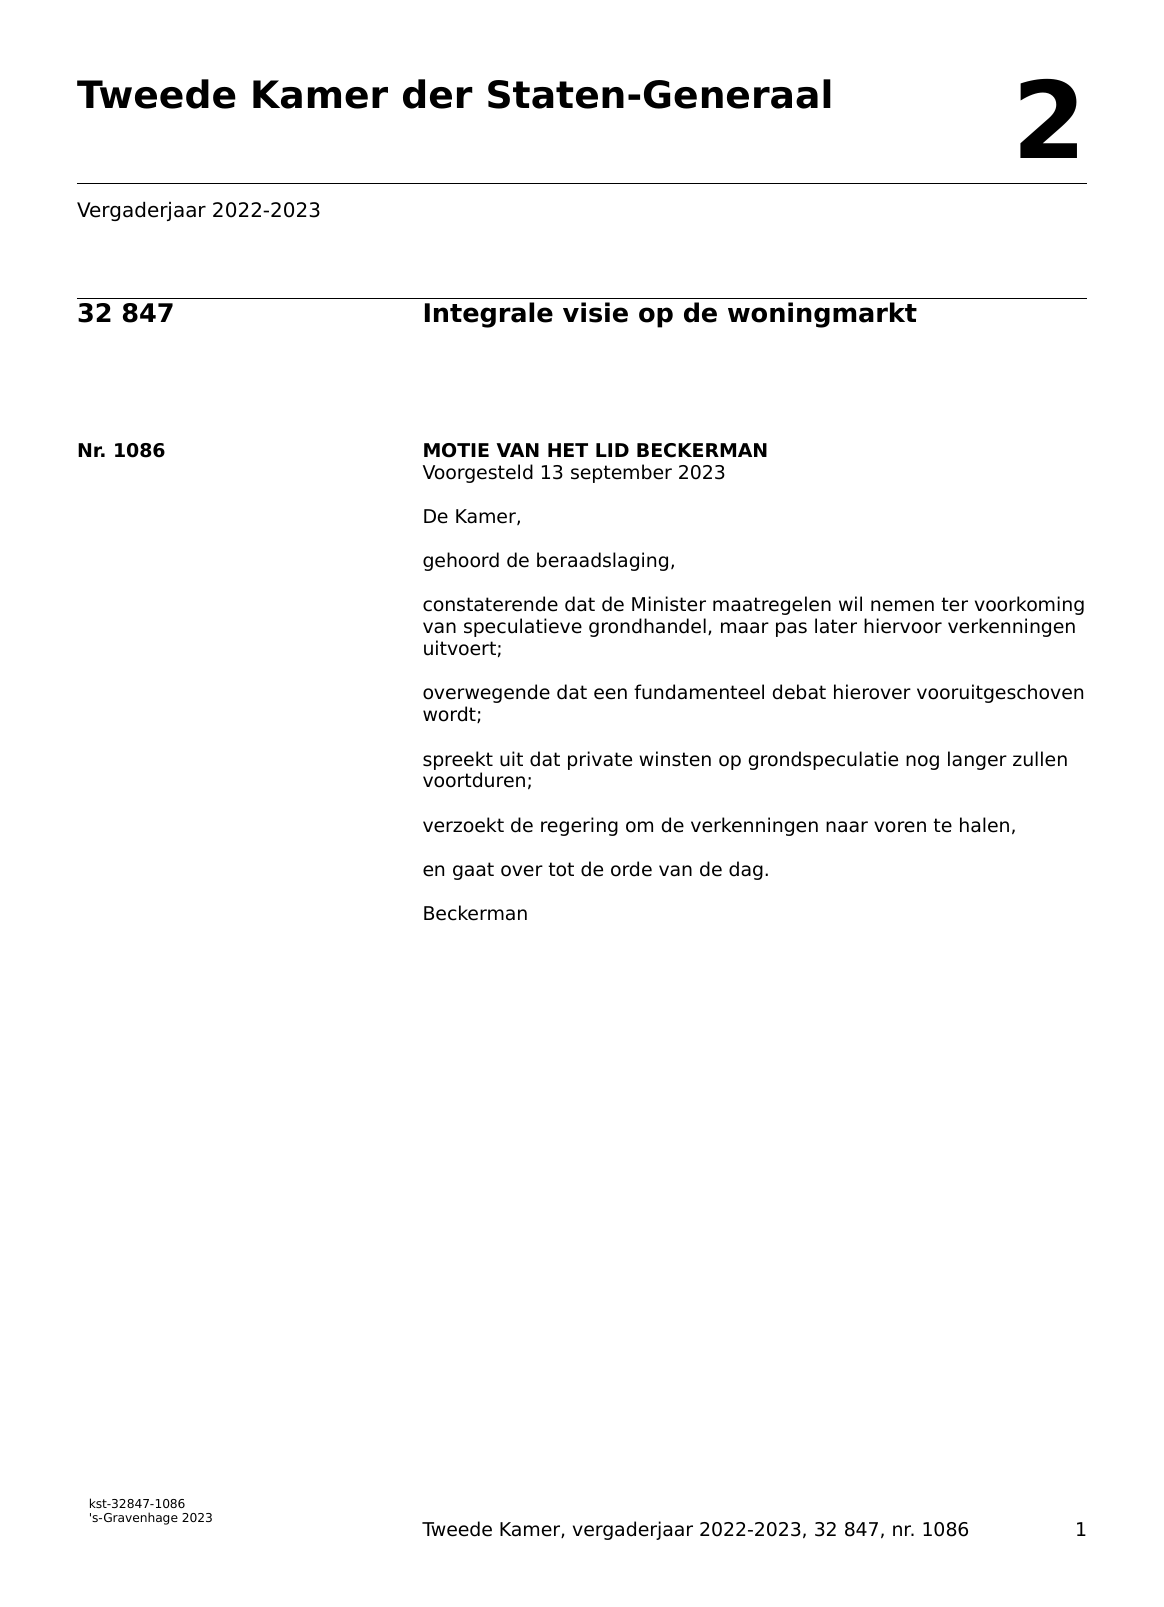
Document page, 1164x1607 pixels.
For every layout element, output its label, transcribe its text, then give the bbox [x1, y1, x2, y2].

text verzoekt de regering om de verkenningen naar voren te halen, [422, 814, 1087, 837]
table_header 2 [886, 59, 1087, 183]
text en gaat over tot de orde van de dag. [422, 859, 1087, 881]
text Voorgesteld 13 september 2023 [422, 462, 1087, 484]
text De Kamer, [422, 506, 1087, 528]
text gehoord de beraadslaging, [422, 550, 1087, 572]
text spreekt uit dat private winsten op grondspeculatie nog langer zullen voortduren; [422, 748, 1087, 792]
text Beckerman [422, 903, 1087, 925]
text constaterende dat de Minister maatregelen wil nemen ter voorkoming van speculatieve grondhandel, maar pas later hiervoor verkenningen uitvoert; [422, 594, 1087, 660]
subtitle Nr. 1086 MOTIE VAN HET LID BECKERMAN [77, 440, 1087, 462]
text overwegende dat een fundamenteel debat hierover vooruitgeschoven wordt; [422, 682, 1087, 726]
table_cell Vergaderjaar 2022-2023 [77, 184, 1087, 298]
text 's-Gravenhage 2023 [88, 1511, 323, 1525]
subtitle 32 847 Integrale visie op de woningmarkt [77, 299, 1087, 329]
table_header Tweede Kamer der Staten-Generaal [77, 59, 886, 183]
text kst-32847-1086 [88, 1497, 323, 1511]
